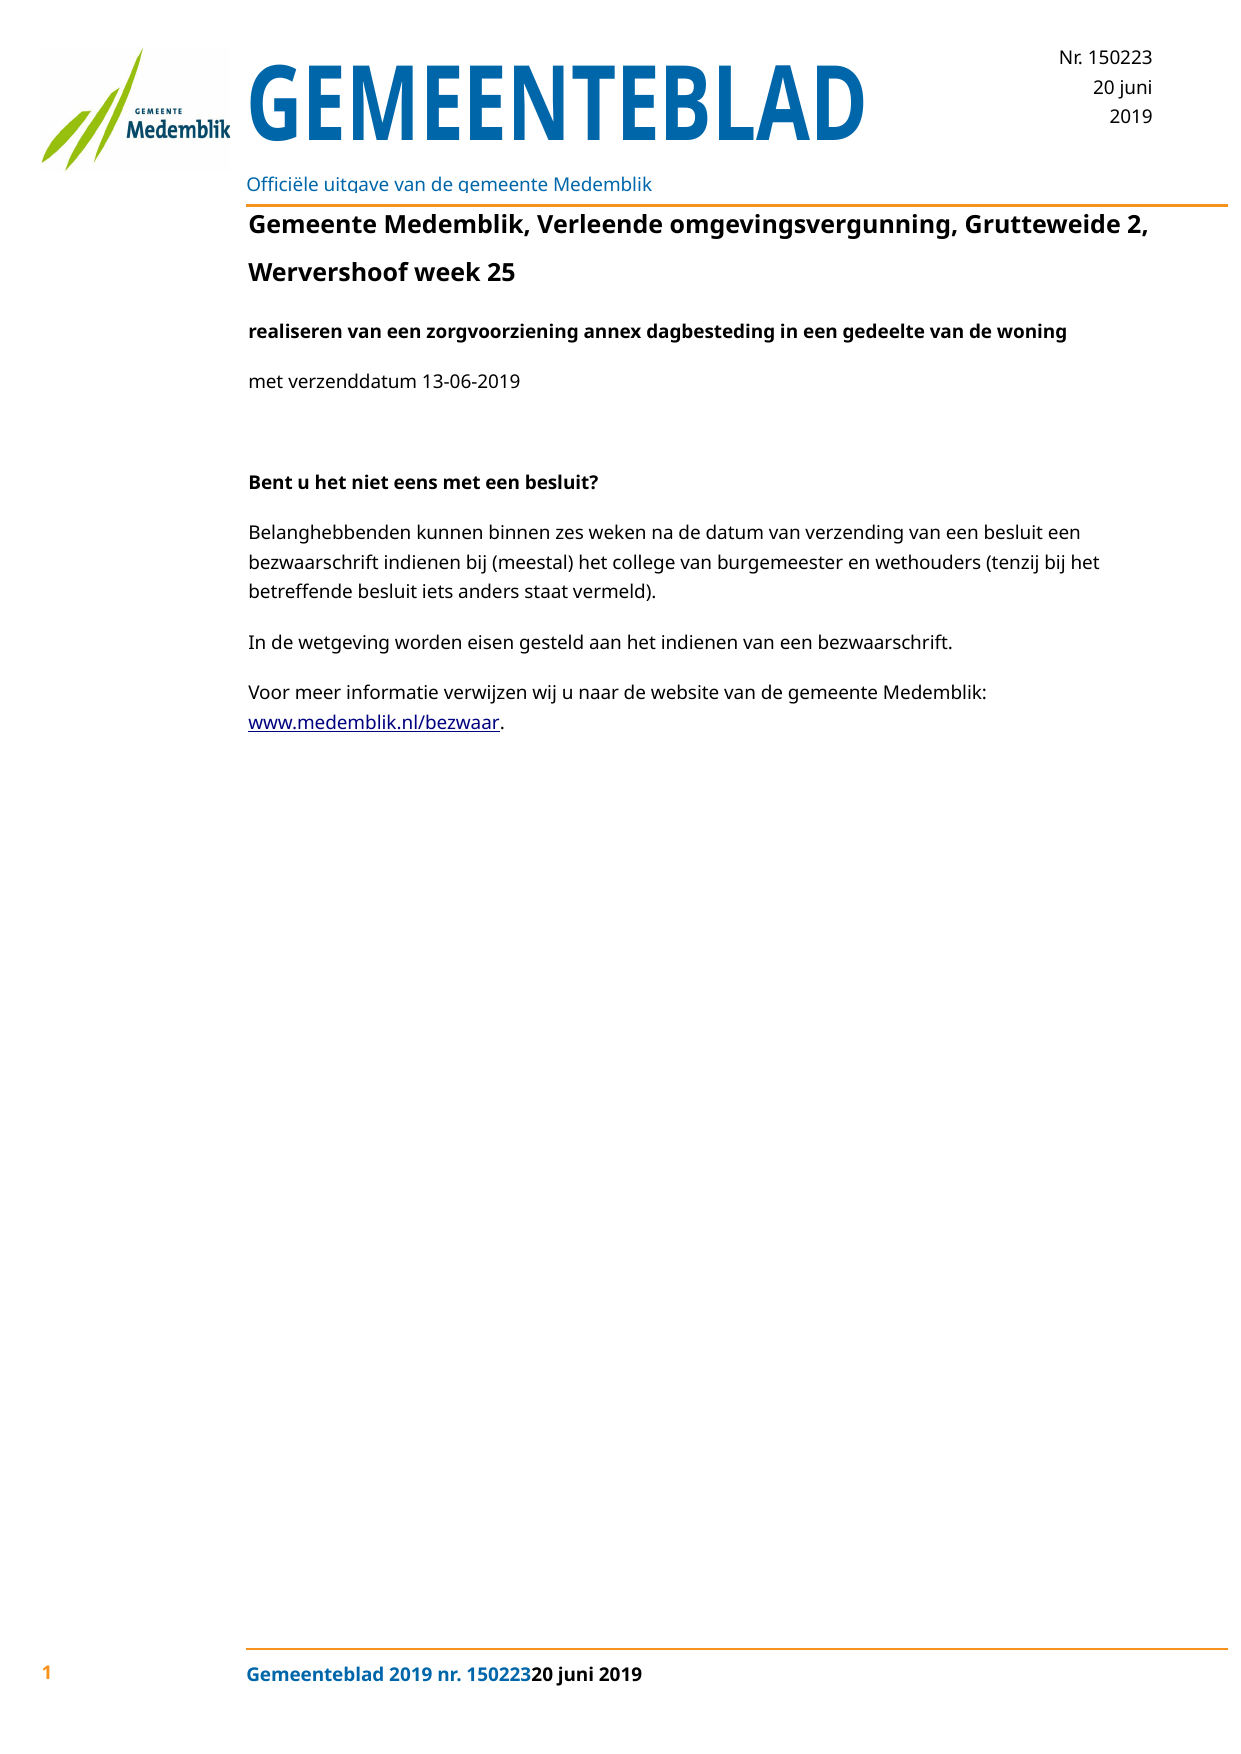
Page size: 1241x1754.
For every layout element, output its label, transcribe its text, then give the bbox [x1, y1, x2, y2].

text In de wetgeving worden eisen gesteld aan het indienen van een bezwaarschrift. [248, 629, 1152, 655]
text Belanghebbenden kunnen binnen zes weken na de datum van verzending van een besluit een bezwaarschrift indienen bij (meestal) het college van burgemeester en wethouders (tenzij bij het betreffende besluit iets anders staat vermeld). [248, 519, 1152, 604]
text realiseren van een zorgvoorziening annex dagbesteding in een gedeelte van de woning [248, 318, 1152, 344]
text Voor meer informatie verwijzen wij u naar de website van de gemeente Medemblik: www.medemblik.nl/bezwaar. [248, 679, 1152, 735]
text Bent u het niet eens met een besluit? [248, 469, 1152, 495]
text met verzenddatum 13-06-2019 [248, 368, 1152, 394]
text Gemeente Medemblik, Verleende omgevingsvergunning, Grutteweide 2, Wervershoof week 25 [248, 207, 1152, 288]
picture [41, 47, 231, 172]
